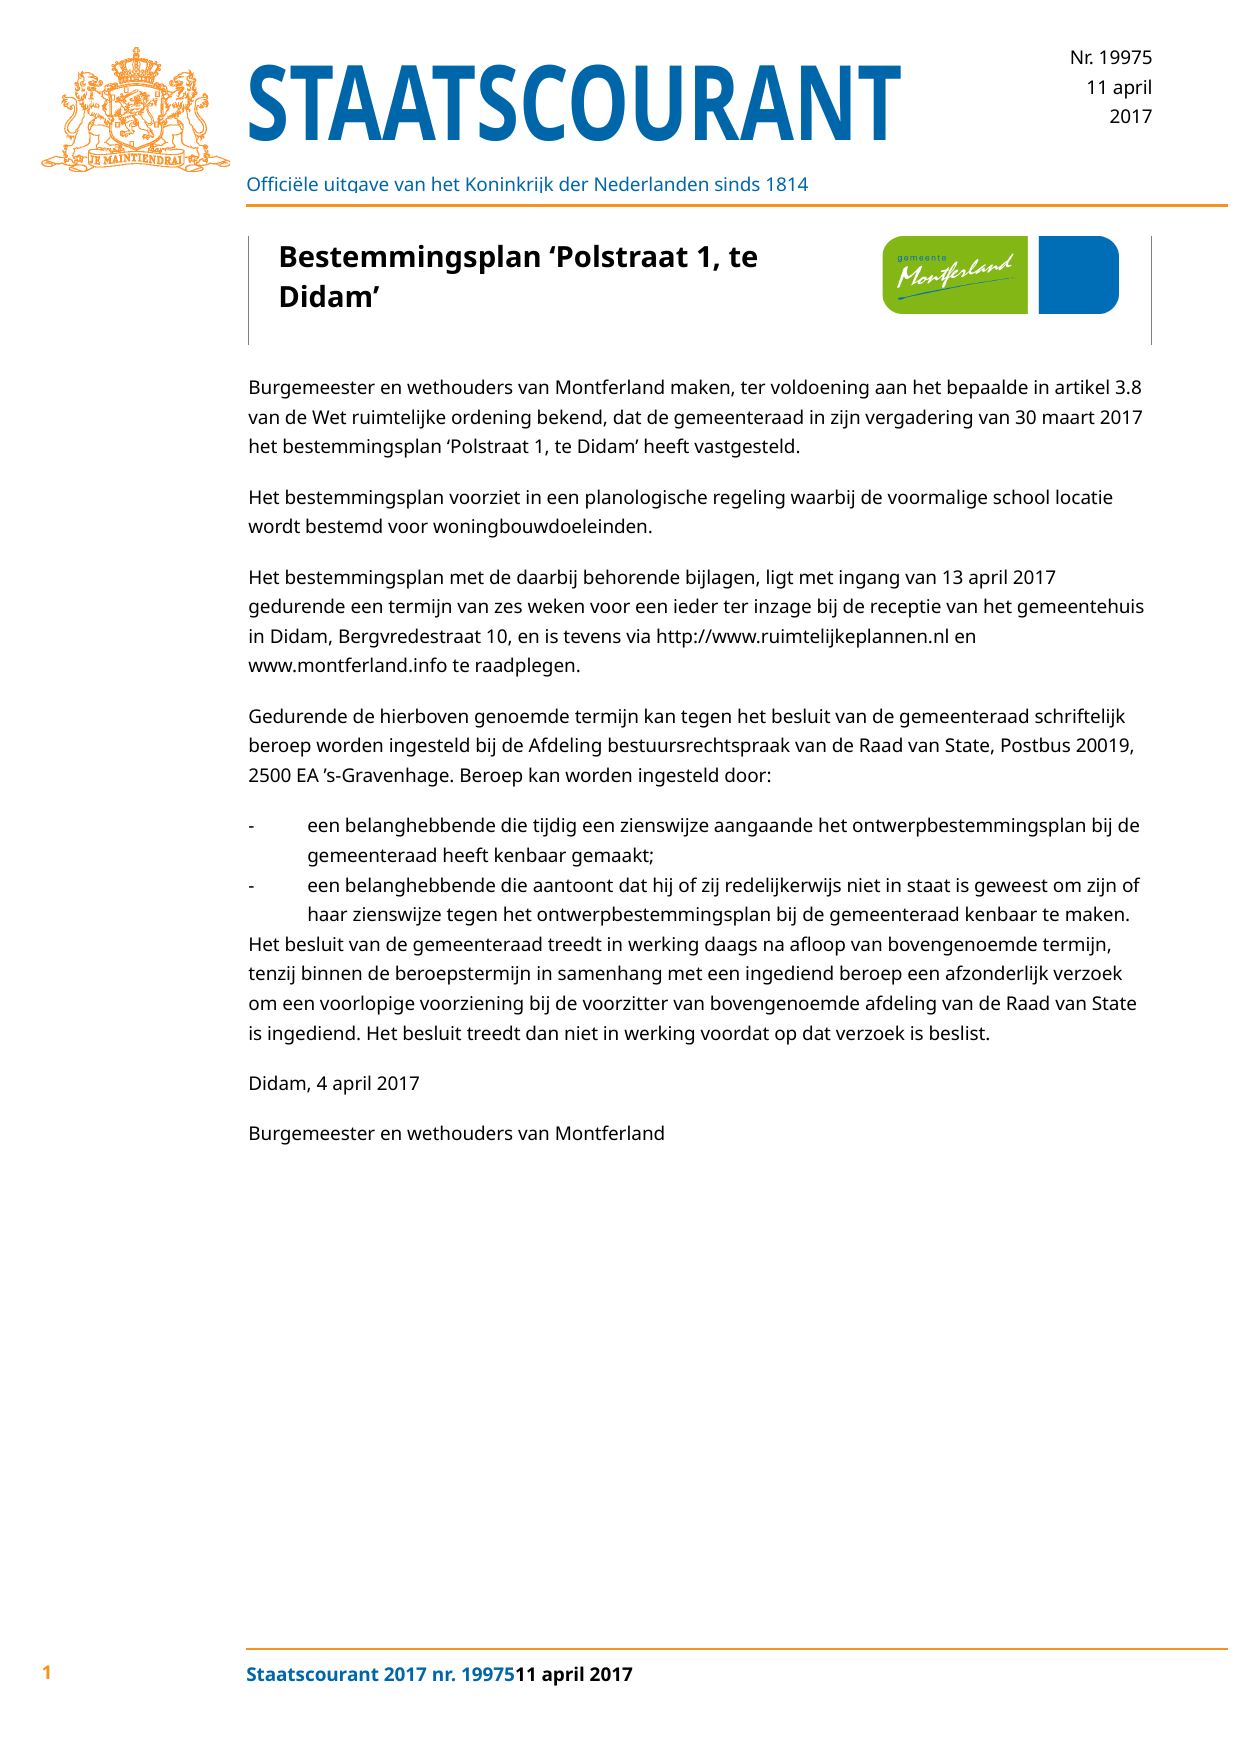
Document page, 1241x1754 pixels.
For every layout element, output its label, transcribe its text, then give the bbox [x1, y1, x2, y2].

text Het bestemmingsplan met de daarbij behorende bijlagen, ligt met ingang van 13 april 2017 gedurende een termijn van zes weken voor een ieder ter inzage bij de receptie van het gemeentehuis in Didam, Bergvredestraat 10, en is tevens via http://www.ruimtelijkeplannen.nl en www.montferland.info te raadplegen. [248, 564, 1152, 678]
text Burgemeester en wethouders van Montferland maken, ter voldoening aan het bepaalde in artikel 3.8 van de Wet ruimtelijke ordening bekend, dat de gemeenteraad in zijn vergadering van 30 maart 2017 het bestemmingsplan ‘Polstraat 1, te Didam’ heeft vastgesteld. [248, 374, 1152, 459]
text Het bestemmingsplan voorziet in een planologische regeling waarbij de voormalige school locatie wordt bestemd voor woningbouwdoeleinden. [248, 484, 1152, 539]
text Didam, 4 april 2017 [248, 1070, 1152, 1096]
text Het besluit van de gemeenteraad treedt in werking daags na afloop van bovengenoemde termijn, tenzij binnen de beroepstermijn in samenhang met een ingediend beroep een afzonderlijk verzoek om een voorlopige voorziening bij de voorzitter van bovengenoemde afdeling van de Raad van State is ingediend. Het besluit treedt dan niet in werking voordat op dat verzoek is beslist. [248, 931, 1152, 1045]
picture [41, 47, 231, 172]
list een belanghebbende die aantoont dat hij of zij redelijkerwijs niet in staat is geweest om zijn of haar zienswijze tegen het ontwerpbestemmingsplan bij de gemeenteraad kenbaar te maken. [248, 872, 1152, 927]
picture [882, 236, 1119, 314]
table_header Bestemmingsplan ‘Polstraat 1, te Didam’ [249, 236, 850, 345]
text Burgemeester en wethouders van Montferland [248, 1121, 1152, 1146]
text Gedurende de hierboven genoemde termijn kan tegen het besluit van de gemeenteraad schriftelijk beroep worden ingesteld bij de Afdeling bestuursrechtspraak van de Raad van State, Postbus 20019, 2500 EA ’s-Gravenhage. Beroep kan worden ingesteld door: [248, 703, 1152, 788]
list een belanghebbende die tijdig een zienswijze aangaande het ontwerpbestemmingsplan bij de gemeenteraad heeft kenbaar gemaakt; [248, 813, 1152, 868]
table_header [850, 236, 1151, 345]
